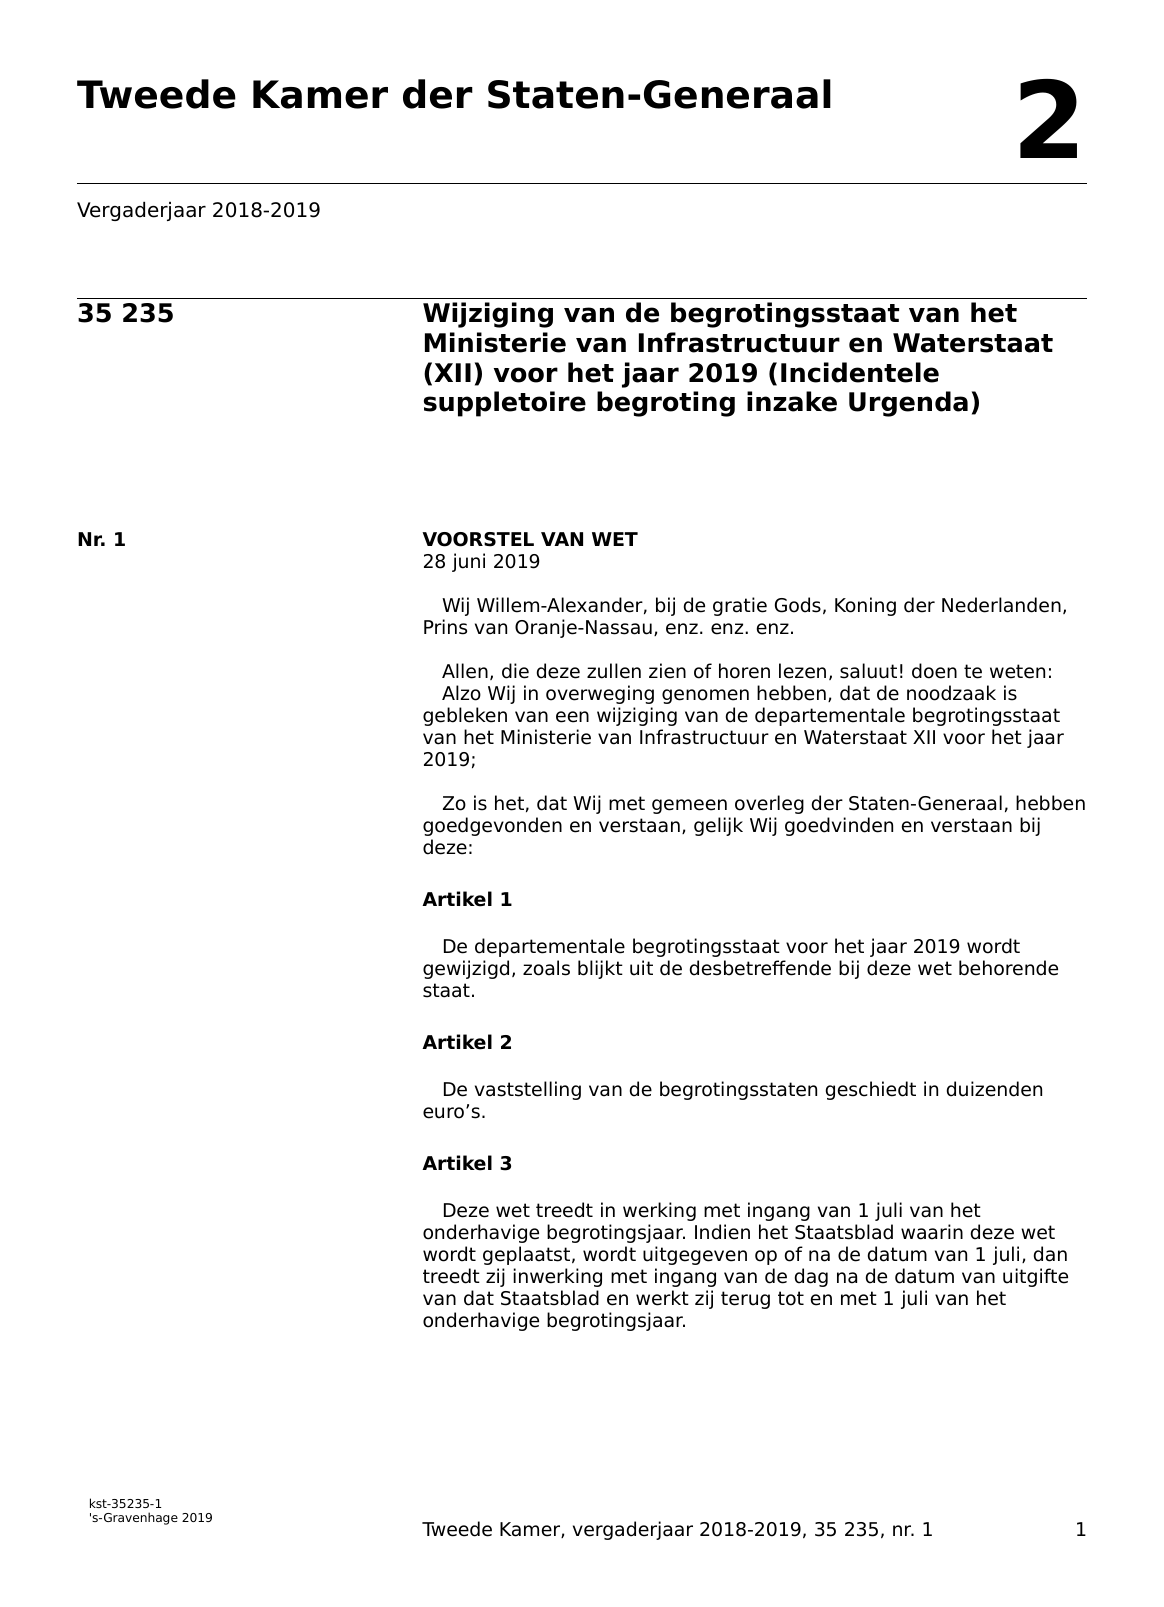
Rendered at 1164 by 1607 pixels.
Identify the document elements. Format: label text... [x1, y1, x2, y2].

table_header 2 [886, 59, 1087, 183]
subtitle 35 235 Wijziging van de begrotingsstaat van het Ministerie van Infrastructuur en Waterstaat (XII) voor het jaar 2019 (Incidentele suppletoire begroting inzake Urgenda) [77, 299, 1087, 418]
subtitle Artikel 2 [422, 1032, 1087, 1054]
subtitle Nr. 1 VOORSTEL VAN WET [77, 529, 1087, 551]
text Zo is het, dat Wij met gemeen overleg der Staten-Generaal, hebben goedgevonden en verstaan, gelijk Wij goedvinden en verstaan bij deze: [422, 793, 1087, 859]
subtitle Artikel 1 [422, 889, 1087, 911]
text De departementale begrotingsstaat voor het jaar 2019 wordt gewijzigd, zoals blijkt uit de desbetreffende bij deze wet behorende staat. [422, 936, 1087, 1002]
text De vaststelling van de begrotingsstaten geschiedt in duizenden euro’s. [422, 1079, 1087, 1123]
text 's-Gravenhage 2019 [88, 1511, 323, 1525]
text kst-35235-1 [88, 1497, 323, 1511]
subtitle Artikel 3 [422, 1153, 1087, 1175]
text 28 juni 2019 [422, 551, 1087, 573]
table_header Tweede Kamer der Staten-Generaal [77, 59, 886, 183]
text Alzo Wij in overweging genomen hebben, dat de noodzaak is gebleken van een wijziging van de departementale begrotingsstaat van het Ministerie van Infrastructuur en Waterstaat XII voor het jaar 2019; [422, 683, 1087, 771]
text Wij Willem-Alexander, bij de gratie Gods, Koning der Nederlanden, Prins van Oranje-Nassau, enz. enz. enz. [422, 595, 1087, 639]
table_cell Vergaderjaar 2018-2019 [77, 184, 1087, 298]
text Deze wet treedt in werking met ingang van 1 juli van het onderhavige begrotingsjaar. Indien het Staatsblad waarin deze wet wordt geplaatst, wordt uitgegeven op of na de datum van 1 juli, dan treedt zij inwerking met ingang van de dag na de datum van uitgifte van dat Staatsblad en werkt zij terug tot en met 1 juli van het onderhavige begrotingsjaar. [422, 1200, 1087, 1332]
text Allen, die deze zullen zien of horen lezen, saluut! doen te weten: [422, 661, 1087, 683]
